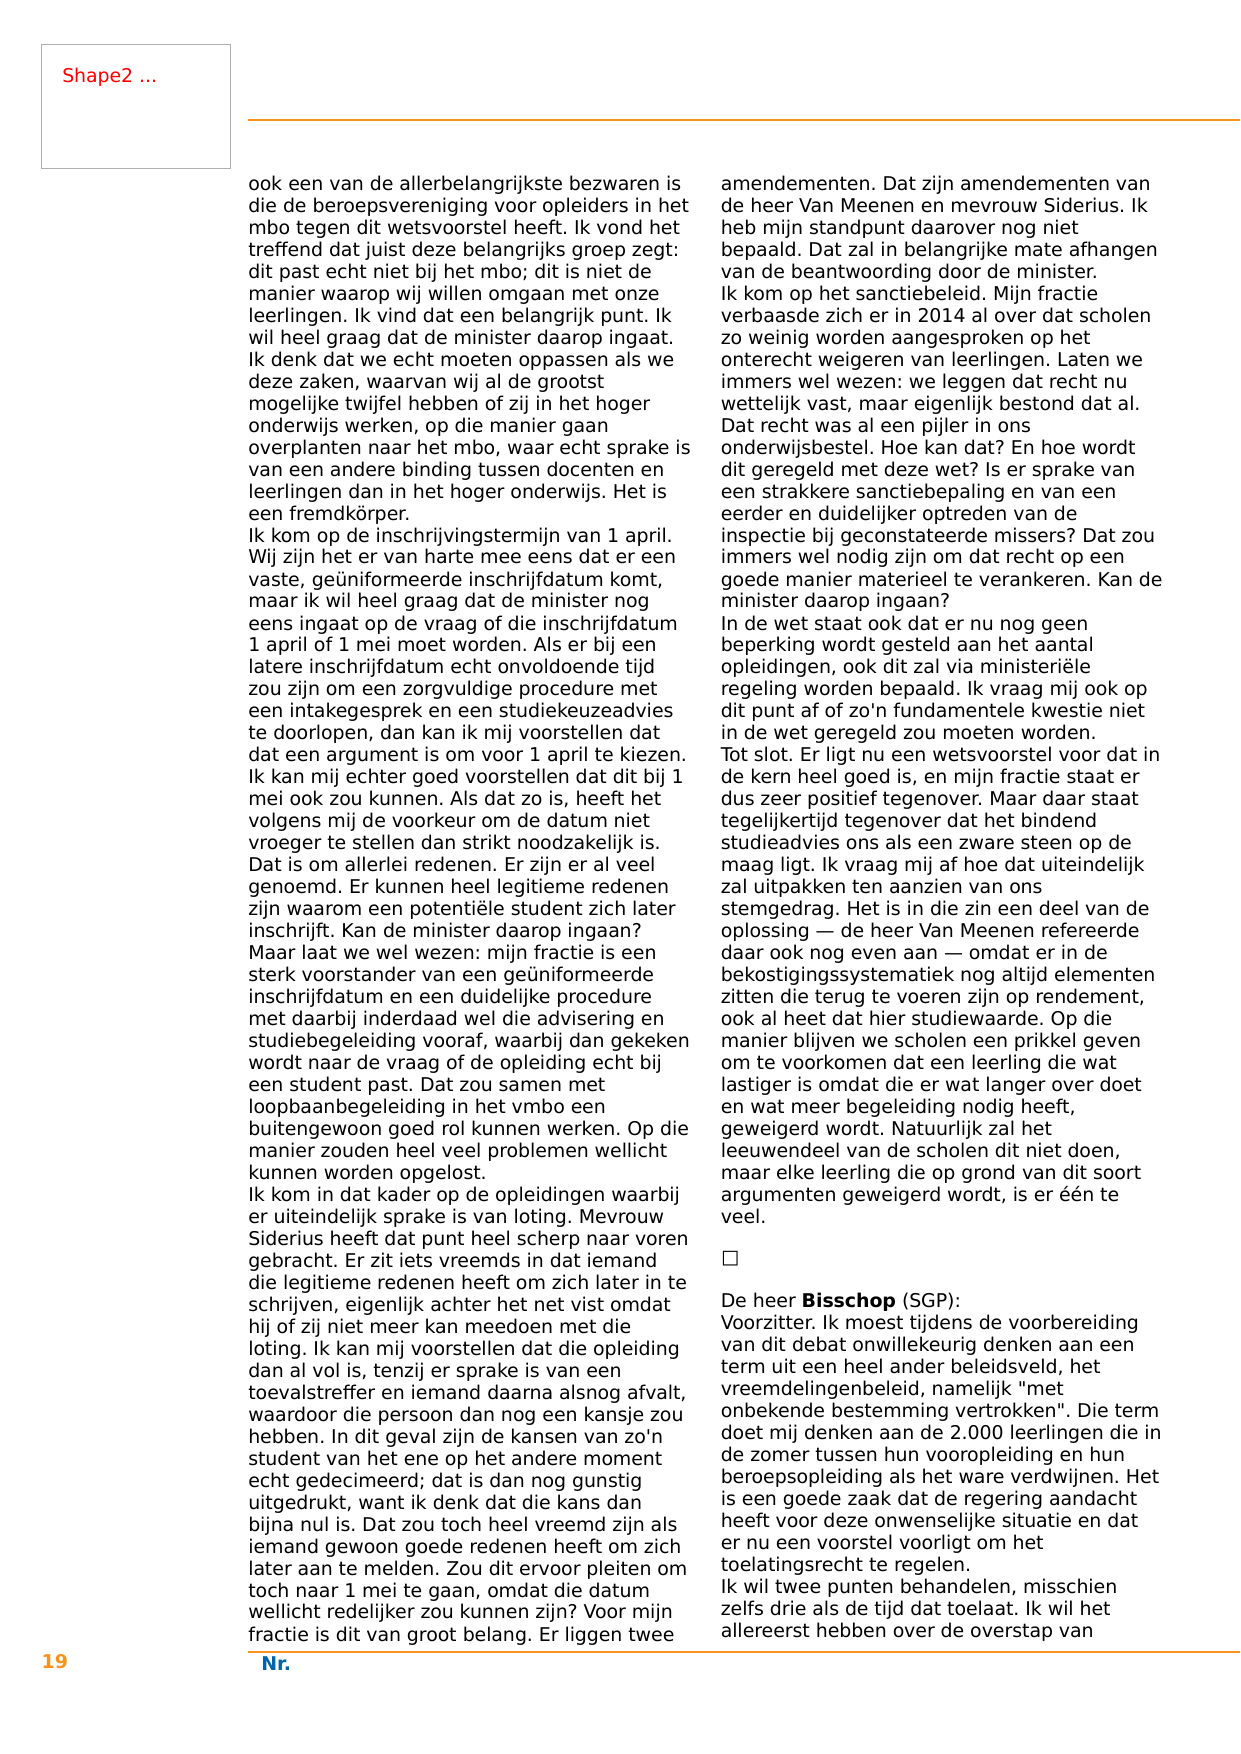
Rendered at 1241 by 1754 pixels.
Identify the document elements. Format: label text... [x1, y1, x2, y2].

text Ik kom in dat kader op de opleidingen waarbij er uiteindelijk sprake is van loting. Mevrouw Siderius heeft dat punt heel scherp naar voren gebracht. Er zit iets vreemds in dat iemand die legitieme redenen heeft om zich later in te schrijven, eigenlijk achter het net vist omdat hij of zij niet meer kan meedoen met die loting. Ik kan mij voorstellen dat die opleiding dan al vol is, tenzij er sprake is van een toevalstreffer en iemand daarna alsnog afvalt, waardoor die persoon dan nog een kansje zou hebben. In dit geval zijn de kansen van zo'n student van het ene op het andere moment echt gedecimeerd; dat is dan nog gunstig uitgedrukt, want ik denk dat die kans dan bijna nul is. Dat zou toch heel vreemd zijn als iemand gewoon goede redenen heeft om zich later aan te melden. Zou dit ervoor pleiten om toch naar 1 mei te gaan, omdat die datum wellicht redelijker zou kunnen zijn? Voor mijn fractie is dit van groot belang. Er liggen twee [248, 1184, 691, 1645]
text In de wet staat ook dat er nu nog geen beperking wordt gesteld aan het aantal opleidingen, ook dit zal via ministeriële regeling worden bepaald. Ik vraag mij ook op dit punt af of zo'n fundamentele kwestie niet in de wet geregeld zou moeten worden. [721, 612, 1163, 744]
text Ik wil twee punten behandelen, misschien zelfs drie als de tijd dat toelaat. Ik wil het allereerst hebben over de overstap van [721, 1576, 1163, 1641]
text amendementen. Dat zijn amendementen van de heer Van Meenen en mevrouw Siderius. Ik heb mijn standpunt daarover nog niet bepaald. Dat zal in belangrijke mate afhangen van de beantwoording door de minister. [721, 173, 1163, 283]
text ook een van de allerbelangrijkste bezwaren is die de beroepsvereniging voor opleiders in het mbo tegen dit wetsvoorstel heeft. Ik vond het treffend dat juist deze belangrijks groep zegt: dit past echt niet bij het mbo; dit is niet de manier waarop wij willen omgaan met onze leerlingen. Ik vind dat een belangrijk punt. Ik wil heel graag dat de minister daarop ingaat. Ik denk dat we echt moeten oppassen als we deze zaken, waarvan wij al de grootst mogelijke twijfel hebben of zij in het hoger onderwijs werken, op die manier gaan overplanten naar het mbo, waar echt sprake is van een andere binding tussen docenten en leerlingen dan in het hoger onderwijs. Het is een fremdkörper. [248, 173, 691, 524]
text ⬜ [721, 1248, 1163, 1270]
text Voorzitter. Ik moest tijdens de voorbereiding van dit debat onwillekeurig denken aan een term uit een heel ander beleidsveld, het vreemdelingenbeleid, namelijk "met onbekende bestemming vertrokken". Die term doet mij denken aan de 2.000 leerlingen die in de zomer tussen hun vooropleiding en hun beroepsopleiding als het ware verdwijnen. Het is een goede zaak dat de regering aandacht heeft voor deze onwenselijke situatie en dat er nu een voorstel voorligt om het toelatingsrecht te regelen. [721, 1312, 1163, 1576]
text Ik kom op het sanctiebeleid. Mijn fractie verbaasde zich er in 2014 al over dat scholen zo weinig worden aangesproken op het onterecht weigeren van leerlingen. Laten we immers wel wezen: we leggen dat recht nu wettelijk vast, maar eigenlijk bestond dat al. Dat recht was al een pijler in ons onderwijsbestel. Hoe kan dat? En hoe wordt dit geregeld met deze wet? Is er sprake van een strakkere sanctiebepaling en van een eerder en duidelijker optreden van de inspectie bij geconstateerde missers? Dat zou immers wel nodig zijn om dat recht op een goede manier materieel te verankeren. Kan de minister daarop ingaan? [721, 283, 1163, 612]
text Ik kom op de inschrijvingstermijn van 1 april. Wij zijn het er van harte mee eens dat er een vaste, geüniformeerde inschrijfdatum komt, maar ik wil heel graag dat de minister nog eens ingaat op de vraag of die inschrijfdatum 1 april of 1 mei moet worden. Als er bij een latere inschrijfdatum echt onvoldoende tijd zou zijn om een zorgvuldige procedure met een intakegesprek en een studiekeuzeadvies te doorlopen, dan kan ik mij voorstellen dat dat een argument is om voor 1 april te kiezen. Ik kan mij echter goed voorstellen dat dit bij 1 mei ook zou kunnen. Als dat zo is, heeft het volgens mij de voorkeur om de datum niet vroeger te stellen dan strikt noodzakelijk is. Dat is om allerlei redenen. Er zijn er al veel genoemd. Er kunnen heel legitieme redenen zijn waarom een potentiële student zich later inschrijft. Kan de minister daarop ingaan? Maar laat we wel wezen: mijn fractie is een sterk voorstander van een geüniformeerde inschrijfdatum en een duidelijke procedure met daarbij inderdaad wel die advisering en studiebegeleiding vooraf, waarbij dan gekeken wordt naar de vraag of de opleiding echt bij een student past. Dat zou samen met loopbaanbegeleiding in het vmbo een buitengewoon goed rol kunnen werken. Op die manier zouden heel veel problemen wellicht kunnen worden opgelost. [248, 524, 691, 1184]
text Tot slot. Er ligt nu een wetsvoorstel voor dat in de kern heel goed is, en mijn fractie staat er dus zeer positief tegenover. Maar daar staat tegelijkertijd tegenover dat het bindend studieadvies ons als een zware steen op de maag ligt. Ik vraag mij af hoe dat uiteindelijk zal uitpakken ten aanzien van ons stemgedrag. Het is in die zin een deel van de oplossing — de heer Van Meenen refereerde daar ook nog even aan — omdat er in de bekostigingssystematiek nog altijd elementen zitten die terug te voeren zijn op rendement, ook al heet dat hier studiewaarde. Op die manier blijven we scholen een prikkel geven om te voorkomen dat een leerling die wat lastiger is omdat die er wat langer over doet en wat meer begeleiding nodig heeft, geweigerd wordt. Natuurlijk zal het leeuwendeel van de scholen dit niet doen, maar elke leerling die op grond van dit soort argumenten geweigerd wordt, is er één te veel. [721, 744, 1163, 1228]
text De heer Bisschop (SGP): [721, 1290, 1163, 1312]
